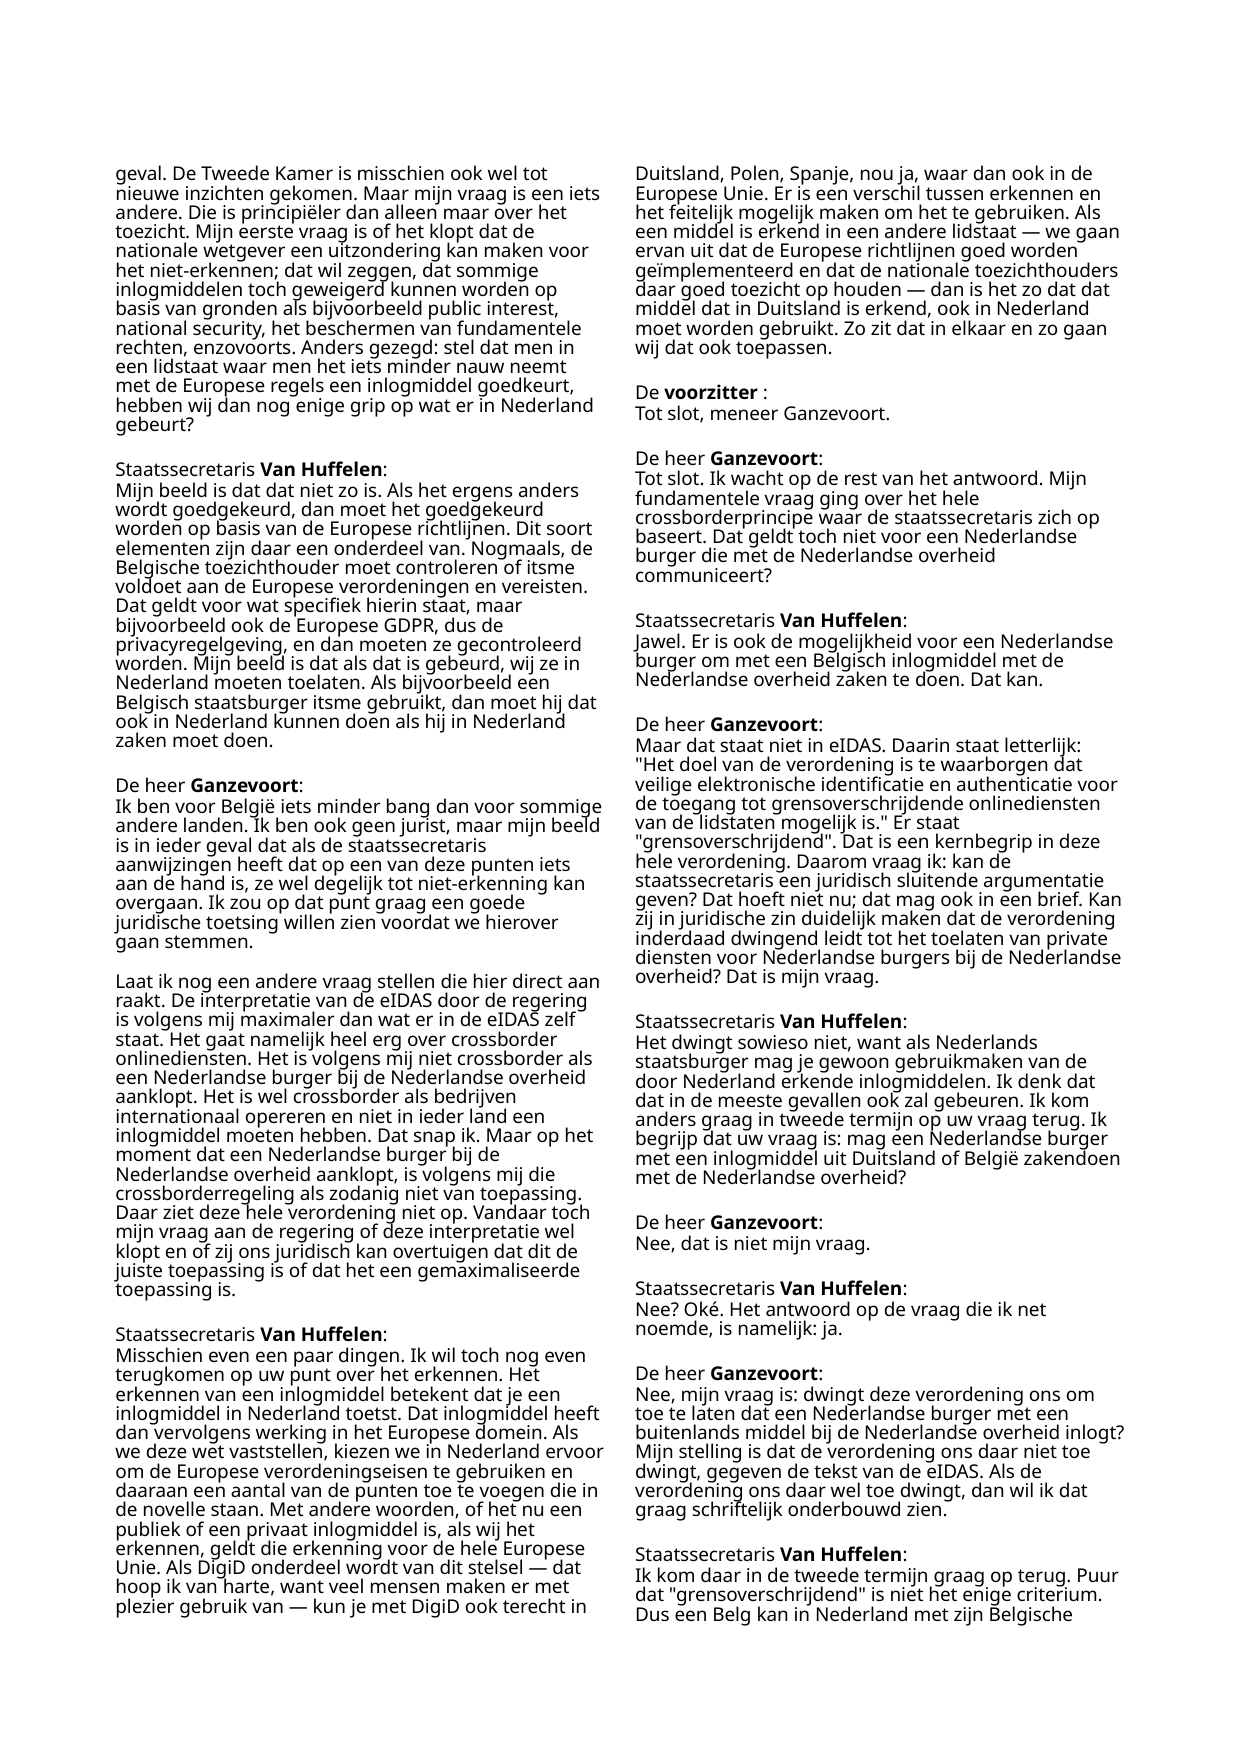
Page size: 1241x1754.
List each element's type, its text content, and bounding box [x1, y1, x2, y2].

text Misschien even een paar dingen. Ik wil toch nog even terugkomen op uw punt over het erkennen. Het erkennen van een inlogmiddel betekent dat je een inlogmiddel in Nederland toetst. Dat inlogmiddel heeft dan vervolgens werking in het Europese domein. Als we deze wet vaststellen, kiezen we in Nederland ervoor om de Europese verordeningseisen te gebruiken en daaraan een aantal van de punten toe te voegen die in de novelle staan. Met andere woorden, of het nu een publiek of een privaat inlogmiddel is, als wij het erkennen, geldt die erkenning voor de hele Europese Unie. Als DigiD onderdeel wordt van dit stelsel — dat hoop ik van harte, want veel mensen maken er met plezier gebruik van — kun je met DigiD ook terecht in [115, 1347, 605, 1617]
text Staatssecretaris Van Huffelen: [635, 1275, 1125, 1301]
text Laat ik nog een andere vraag stellen die hier direct aan raakt. De interpretatie van de eIDAS door de regering is volgens mij maximaler dan wat er in de eIDAS zelf staat. Het gaat namelijk heel erg over crossborder onlinediensten. Het is volgens mij niet crossborder als een Nederlandse burger bij de Nederlandse overheid aanklopt. Het is wel crossborder als bedrijven internationaal opereren en niet in ieder land een inlogmiddel moeten hebben. Dat snap ik. Maar op het moment dat een Nederlandse burger bij de Nederlandse overheid aanklopt, is volgens mij die crossborderregeling als zodanig niet van toepassing. Daar ziet deze hele verordening niet op. Vandaar toch mijn vraag aan de regering of deze interpretatie wel klopt en of zij ons juridisch kan overtuigen dat dit de juiste toepassing is of dat het een gemaximaliseerde toepassing is. [115, 973, 605, 1301]
text Tot slot, meneer Ganzevoort. [635, 404, 1125, 424]
text Maar dat staat niet in eIDAS. Daarin staat letterlijk: "Het doel van de verordening is te waarborgen dat veilige elektronische identificatie en authenticatie voor de toegang tot grensoverschrijdende onlinediensten van de lidstaten mogelijk is." Er staat "grensoverschrijdend". Dat is een kernbegrip in deze hele verordening. Daarom vraag ik: kan de staatssecretaris een juridisch sluitende argumentatie geven? Dat hoeft niet nu; dat mag ook in een brief. Kan zij in juridische zin duidelijk maken dat de verordening inderdaad dwingend leidt tot het toelaten van private diensten voor Nederlandse burgers bij de Nederlandse overheid? Dat is mijn vraag. [635, 737, 1125, 987]
text Staatssecretaris Van Huffelen: [115, 1321, 605, 1347]
text De heer Ganzevoort: [635, 1360, 1125, 1386]
text De heer Ganzevoort: [635, 445, 1125, 470]
text Nee, mijn vraag is: dwingt deze verordening ons om toe te laten dat een Nederlandse burger met een buitenlands middel bij de Nederlandse overheid inlogt? Mijn stelling is dat de verordening ons daar niet toe dwingt, gegeven de tekst van de eIDAS. Als de verordening ons daar wel toe dwingt, dan wil ik dat graag schriftelijk onderbouwd zien. [635, 1386, 1125, 1521]
text Staatssecretaris Van Huffelen: [635, 1541, 1125, 1567]
text Staatssecretaris Van Huffelen: [635, 607, 1125, 633]
text Ik ben voor België iets minder bang dan voor sommige andere landen. Ik ben ook geen jurist, maar mijn beeld is in ieder geval dat als de staatssecretaris aanwijzingen heeft dat op een van deze punten iets aan de hand is, ze wel degelijk tot niet-erkenning kan overgaan. Ik zou op dat punt graag een goede juridische toetsing willen zien voordat we hierover gaan stemmen. [115, 798, 605, 952]
text Staatssecretaris Van Huffelen: [115, 456, 605, 482]
text Mijn beeld is dat dat niet zo is. Als het ergens anders wordt goedgekeurd, dan moet het goedgekeurd worden op basis van de Europese richtlijnen. Dit soort elementen zijn daar een onderdeel van. Nogmaals, de Belgische toezichthouder moet controleren of itsme voldoet aan de Europese verordeningen en vereisten. Dat geldt voor wat specifiek hierin staat, maar bijvoorbeeld ook de Europese GDPR, dus de privacyregelgeving, en dan moeten ze gecontroleerd worden. Mijn beeld is dat als dat is gebeurd, wij ze in Nederland moeten toelaten. Als bijvoorbeeld een Belgisch staatsburger itsme gebruikt, dan moet hij dat ook in Nederland kunnen doen als hij in Nederland zaken moet doen. [115, 482, 605, 751]
text Het dwingt sowieso niet, want als Nederlands staatsburger mag je gewoon gebruikmaken van de door Nederland erkende inlogmiddelen. Ik denk dat dat in de meeste gevallen ook zal gebeuren. Ik kom anders graag in tweede termijn op uw vraag terug. Ik begrijp dat uw vraag is: mag een Nederlandse burger met een inlogmiddel uit Duitsland of België zakendoen met de Nederlandse overheid? [635, 1034, 1125, 1188]
text De heer Ganzevoort: [635, 1209, 1125, 1235]
text De heer Ganzevoort: [115, 772, 605, 798]
text Tot slot. Ik wacht op de rest van het antwoord. Mijn fundamentele vraag ging over het hele crossborderprincipe waar de staatssecretaris zich op baseert. Dat geldt toch niet voor een Nederlandse burger die met de Nederlandse overheid communiceert? [635, 470, 1125, 586]
text De voorzitter : [635, 379, 1125, 404]
text Nee? Oké. Het antwoord op de vraag die ik net noemde, is namelijk: ja. [635, 1301, 1125, 1339]
text geval. De Tweede Kamer is misschien ook wel tot nieuwe inzichten gekomen. Maar mijn vraag is een iets andere. Die is principiëler dan alleen maar over het toezicht. Mijn eerste vraag is of het klopt dat de nationale wetgever een uitzondering kan maken voor het niet-erkennen; dat wil zeggen, dat sommige inlogmiddelen toch geweigerd kunnen worden op basis van gronden als bijvoorbeeld public interest, national security, het beschermen van fundamentele rechten, enzovoorts. Anders gezegd: stel dat men in een lidstaat waar men het iets minder nauw neemt met de Europese regels een inlogmiddel goedkeurt, hebben wij dan nog enige grip op wat er in Nederland gebeurt? [115, 165, 605, 435]
text Nee, dat is niet mijn vraag. [635, 1235, 1125, 1254]
text Staatssecretaris Van Huffelen: [635, 1008, 1125, 1034]
text Duitsland, Polen, Spanje, nou ja, waar dan ook in de Europese Unie. Er is een verschil tussen erkennen en het feitelijk mogelijk maken om het te gebruiken. Als een middel is erkend in een andere lidstaat — we gaan ervan uit dat de Europese richtlijnen goed worden geïmplementeerd en dat de nationale toezichthouders daar goed toezicht op houden — dan is het zo dat dat middel dat in Duitsland is erkend, ook in Nederland moet worden gebruikt. Zo zit dat in elkaar en zo gaan wij dat ook toepassen. [635, 165, 1125, 358]
text Jawel. Er is ook de mogelijkheid voor een Nederlandse burger om met een Belgisch inlogmiddel met de Nederlandse overheid zaken te doen. Dat kan. [635, 633, 1125, 690]
text Ik kom daar in de tweede termijn graag op terug. Puur dat "grensoverschrijdend" is niet het enige criterium. Dus een Belg kan in Nederland met zijn Belgische [635, 1567, 1125, 1625]
text De heer Ganzevoort: [635, 711, 1125, 737]
